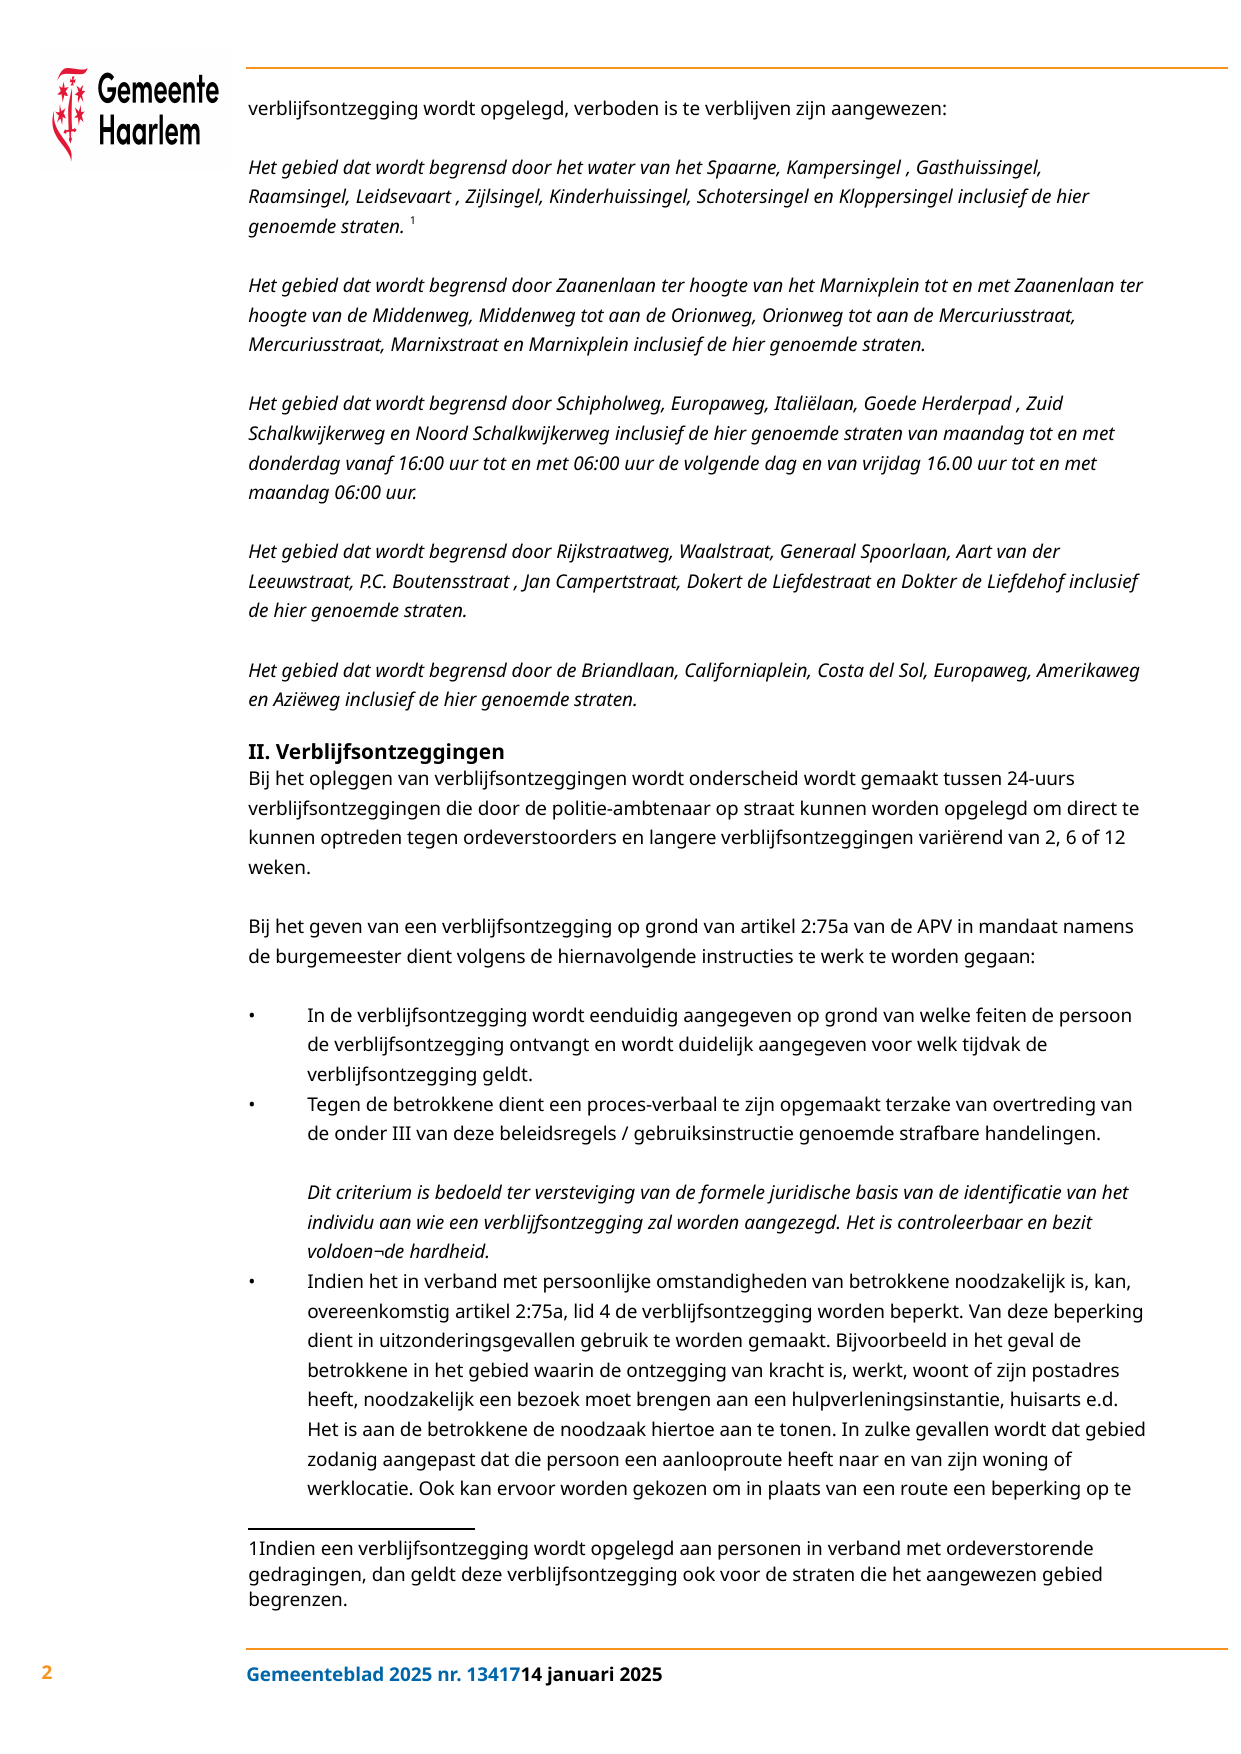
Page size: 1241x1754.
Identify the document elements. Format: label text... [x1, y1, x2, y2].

text Bij het opleggen van verblijfsontzeggingen wordt onderscheid wordt gemaakt tussen 24-uurs verblijfsontzeggingen die door de politie-ambtenaar op straat kunnen worden opgelegd om direct te kunnen optreden tegen ordeverstoorders en langere verblijfsontzeggingen variërend van 2, 6 of 12 weken. [248, 765, 1152, 880]
list Tegen de betrokkene dient een proces-verbaal te zijn opgemaakt terzake van overtreding van de onder III van deze beleidsregels / gebruiksinstructie genoemde strafbare handelingen. [248, 1091, 1152, 1146]
list In de verblijfsontzegging wordt eenduidig aangegeven op grond van welke feiten de persoon de verblijfsontzegging ontvangt en wordt duidelijk aangegeven voor welk tijdvak de verblijfsontzegging geldt. [248, 1002, 1152, 1087]
text Het gebied dat wordt begrensd door Zaanenlaan ter hoogte van het Marnixplein tot en met Zaanenlaan ter hoogte van de Middenweg, Middenweg tot aan de Orionweg, Orionweg tot aan de Mercuriusstraat, Mercuriusstraat, Marnixstraat en Marnixplein inclusief de hier genoemde straten. [248, 272, 1152, 357]
list Indien het in verband met persoonlijke omstandigheden van betrokkene noodzakelijk is, kan, overeenkomstig artikel 2:75a, lid 4 de verblijfsontzegging worden beperkt. Van deze beperking dient in uitzonderingsgevallen gebruik te worden gemaakt. Bijvoorbeeld in het geval de betrokkene in het gebied waarin de ontzegging van kracht is, werkt, woont of zijn postadres heeft, noodzakelijk een bezoek moet brengen aan een hulpverleningsinstantie, huisarts e.d. Het is aan de betrokkene de noodzaak hiertoe aan te tonen. In zulke gevallen wordt dat gebied zodanig aangepast dat die persoon een aanlooproute heeft naar en van zijn woning of werklocatie. Ook kan ervoor worden gekozen om in plaats van een route een beperking op te [248, 1268, 1152, 1501]
text Het gebied dat wordt begrensd door Schipholweg, Europaweg, Italiëlaan, Goede Herderpad , Zuid Schalkwijkerweg en Noord Schalkwijkerweg inclusief de hier genoemde straten van maandag tot en met donderdag vanaf 16:00 uur tot en met 06:00 uur de volgende dag en van vrijdag 16.00 uur tot en met maandag 06:00 uur. [248, 391, 1152, 505]
text Het gebied dat wordt begrensd door de Briandlaan, Californiaplein, Costa del Sol, Europaweg, Amerikaweg en Aziëweg inclusief de hier genoemde straten. [248, 657, 1152, 712]
text verblijfsontzegging wordt opgelegd, verboden is te verblijven zijn aangewezen: [248, 95, 1152, 121]
text Het gebied dat wordt begrensd door het water van het Spaarne, Kampersingel , Gasthuissingel, Raamsingel, Leidsevaart , Zijlsingel, Kinderhuissingel, Schotersingel en Kloppersingel inclusief de hier genoemde straten. [248, 154, 1152, 239]
list Dit criterium is bedoeld ter versteviging van de formele juridische basis van de identificatie van het individu aan wie een verblijfsontzegging zal worden aangezegd. Het is controleerbaar en bezit voldoen¬de hardheid. [248, 1179, 1152, 1264]
text Indien een verblijfsontzegging wordt opgelegd aan personen in verband met ordeverstorende gedragingen, dan geldt deze verblijfsontzegging ook voor de straten die het aangewezen gebied begrenzen. [248, 1535, 1152, 1612]
text Bij het geven van een verblijfsontzegging op grond van artikel 2:75a van de APV in mandaat namens de burgemeester dient volgens de hiernavolgende instructies te werk te worden gegaan: [248, 913, 1152, 968]
picture [41, 47, 231, 172]
text II. Verblijfsontzeggingen [248, 737, 1152, 765]
text Het gebied dat wordt begrensd door Rijkstraatweg, Waalstraat, Generaal Spoorlaan, Aart van der Leeuwstraat, P.C. Boutensstraat , Jan Campertstraat, Dokert de Liefdestraat en Dokter de Liefdehof inclusief de hier genoemde straten. [248, 538, 1152, 623]
